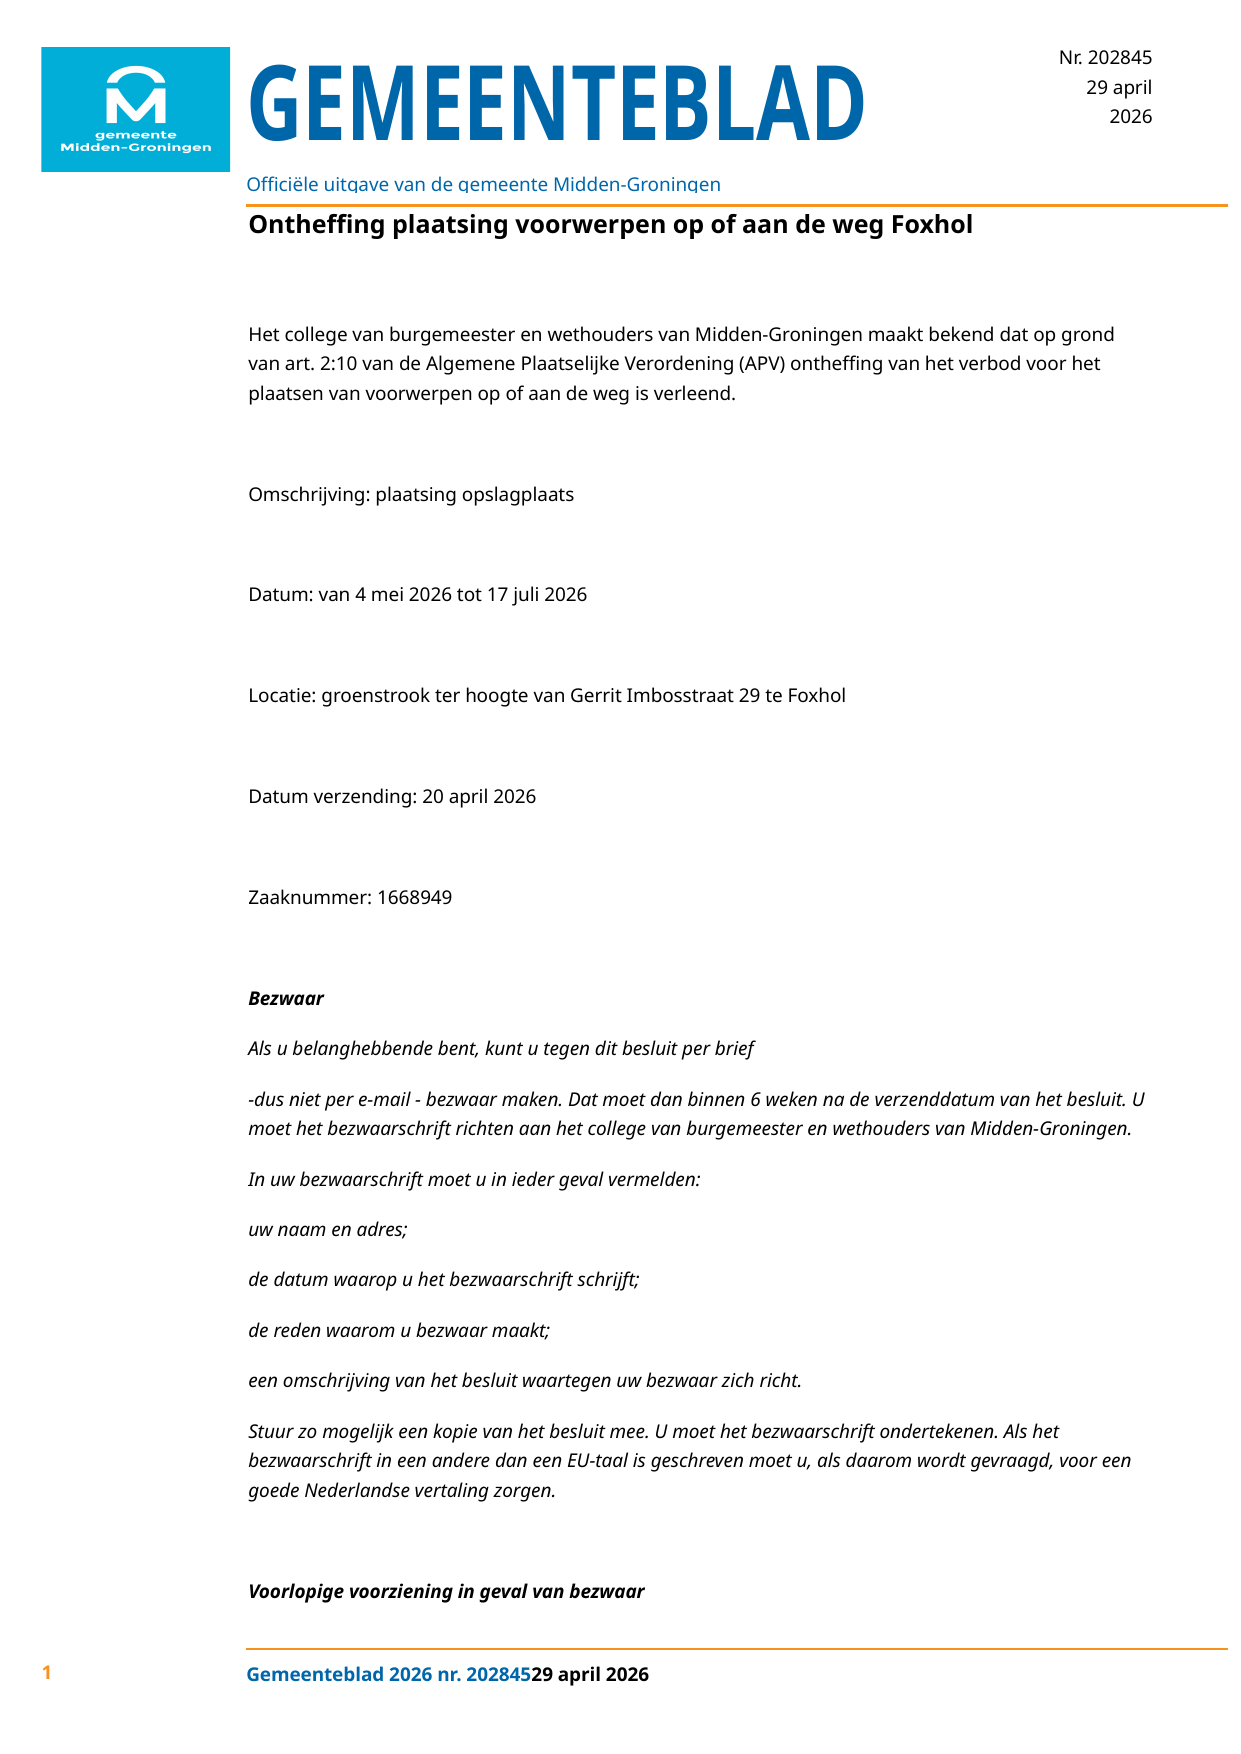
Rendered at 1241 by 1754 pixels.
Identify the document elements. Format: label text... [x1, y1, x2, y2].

text de reden waarom u bezwaar maakt; [248, 1317, 1152, 1343]
text -dus niet per e-mail - bezwaar maken. Dat moet dan binnen 6 weken na de verzenddatum van het besluit. U moet het bezwaarschrift richten aan het college van burgemeester en wethouders van Midden-Groningen. [248, 1086, 1152, 1141]
text Bezwaar [248, 985, 1152, 1011]
text Omschrijving: plaatsing opslagplaats [248, 481, 1152, 506]
text uw naam en adres; [248, 1216, 1152, 1242]
text In uw bezwaarschrift moet u in ieder geval vermelden: [248, 1166, 1152, 1191]
text de datum waarop u het bezwaarschrift schrijft; [248, 1267, 1152, 1292]
text Voorlopige voorziening in geval van bezwaar [248, 1578, 1152, 1603]
text Datum verzending: 20 april 2026 [248, 783, 1152, 809]
picture [108, 66, 164, 82]
text Locatie: groenstrook ter hoogte van Gerrit Imbosstraat 29 te Foxhol [248, 682, 1152, 708]
text een omschrijving van het besluit waartegen uw bezwaar zich richt. [248, 1367, 1152, 1393]
text Datum: van 4 mei 2026 tot 17 juli 2026 [248, 582, 1152, 607]
text Het college van burgemeester en wethouders van Midden-Groningen maakt bekend dat op grond van art. 2:10 van de Algemene Plaatselijke Verordening (APV) ontheffing van het verbod voor het plaatsen van voorwerpen op of aan de weg is verleend. [248, 321, 1152, 406]
text Stuur zo mogelijk een kopie van het besluit mee. U moet het bezwaarschrift ondertekenen. Als het bezwaarschrift in een andere dan een EU-taal is geschreven moet u, als daarom wordt gevraagd, voor een goede Nederlandse vertaling zorgen. [248, 1418, 1152, 1503]
text Zaaknummer: 1668949 [248, 884, 1152, 910]
text Als u belanghebbende bent, kunt u tegen dit besluit per brief [248, 1035, 1152, 1061]
picture [107, 89, 165, 122]
text Ontheffing plaatsing voorwerpen op of aan de weg Foxhol [248, 207, 1152, 241]
picture [184, 146, 190, 153]
